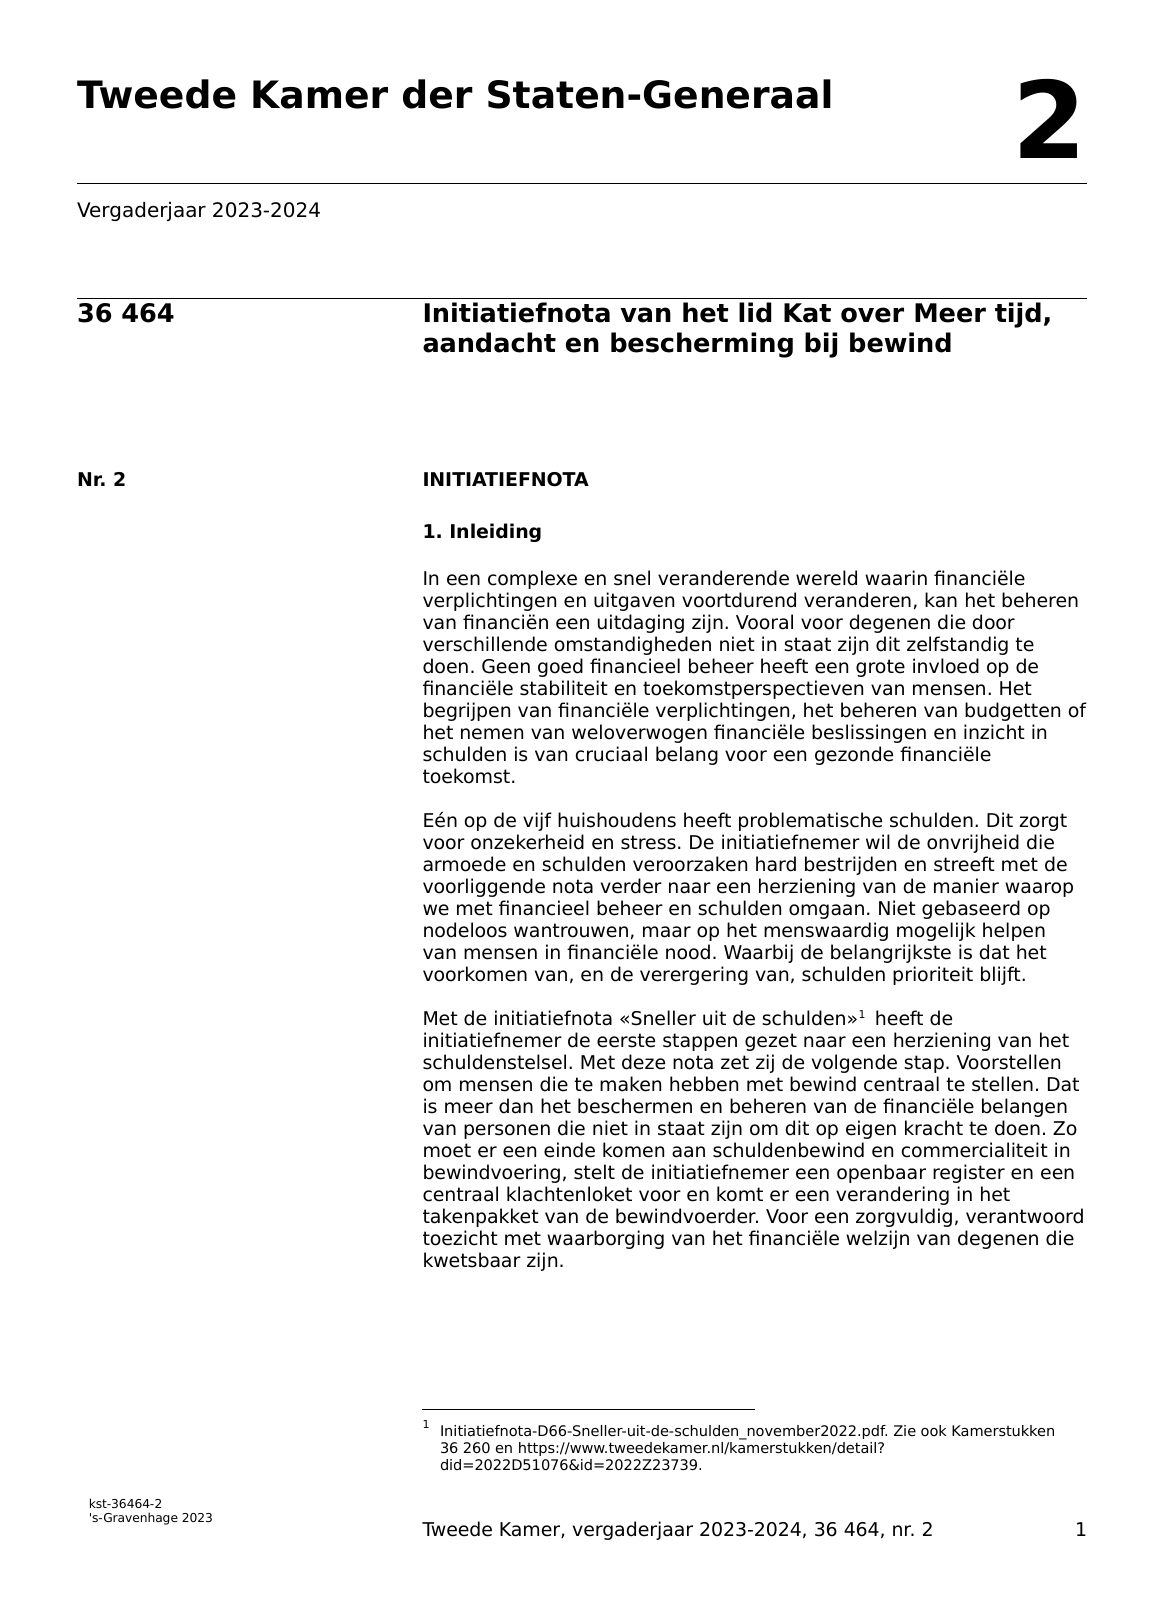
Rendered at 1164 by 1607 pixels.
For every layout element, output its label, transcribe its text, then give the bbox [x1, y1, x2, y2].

table_header 2 [886, 59, 1087, 183]
text Eén op de vijf huishoudens heeft problematische schulden. Dit zorgt voor onzekerheid en stress. De initiatiefnemer wil de onvrijheid die armoede en schulden veroorzaken hard bestrijden en streeft met de voorliggende nota verder naar een herziening van de manier waarop we met financieel beheer en schulden omgaan. Niet gebaseerd op nodeloos wantrouwen, maar op het menswaardig mogelijk helpen van mensen in financiële nood. Waarbij de belangrijkste is dat het voorkomen van, en de verergering van, schulden prioriteit blijft. [422, 810, 1087, 986]
text Met de initiatiefnota «Sneller uit de schulden» heeft de initiatiefnemer de eerste stappen gezet naar een herziening van het schuldenstelsel. Met deze nota zet zij de volgende stap. Voorstellen om mensen die te maken hebben met bewind centraal te stellen. Dat is meer dan het beschermen en beheren van de financiële belangen van personen die niet in staat zijn om dit op eigen kracht te doen. Zo moet er een einde komen aan schuldenbewind en commercialiteit in bewindvoering, stelt de initiatiefnemer een openbaar register en een centraal klachtenloket voor en komt er een verandering in het takenpakket van de bewindvoerder. Voor een zorgvuldig, verantwoord toezicht met waarborging van het financiële welzijn van degenen die kwetsbaar zijn. [422, 1008, 1087, 1272]
table_header Tweede Kamer der Staten-Generaal [77, 59, 886, 183]
subtitle 1. Inleiding [422, 521, 1087, 543]
table_cell Vergaderjaar 2023-2024 [77, 184, 1087, 298]
text Initiatiefnota-D66-Sneller-uit-de-schulden_november2022.pdf. Zie ook Kamerstukken 36 260 en https://www.tweedekamer.nl/kamerstukken/detail?did=2022D51076&id=2022Z23739. [422, 1418, 1087, 1474]
subtitle Nr. 2 INITIATIEFNOTA [77, 469, 1087, 491]
text 's-Gravenhage 2023 [88, 1511, 323, 1525]
subtitle 36 464 Initiatiefnota van het lid Kat over Meer tijd, aandacht en bescherming bij bewind [77, 299, 1087, 358]
text In een complexe en snel veranderende wereld waarin financiële verplichtingen en uitgaven voortdurend veranderen, kan het beheren van financiën een uitdaging zijn. Vooral voor degenen die door verschillende omstandigheden niet in staat zijn dit zelfstandig te doen. Geen goed financieel beheer heeft een grote invloed op de financiële stabiliteit en toekomstperspectieven van mensen. Het begrijpen van financiële verplichtingen, het beheren van budgetten of het nemen van weloverwogen financiële beslissingen en inzicht in schulden is van cruciaal belang voor een gezonde financiële toekomst. [422, 568, 1087, 788]
text kst-36464-2 [88, 1497, 323, 1511]
